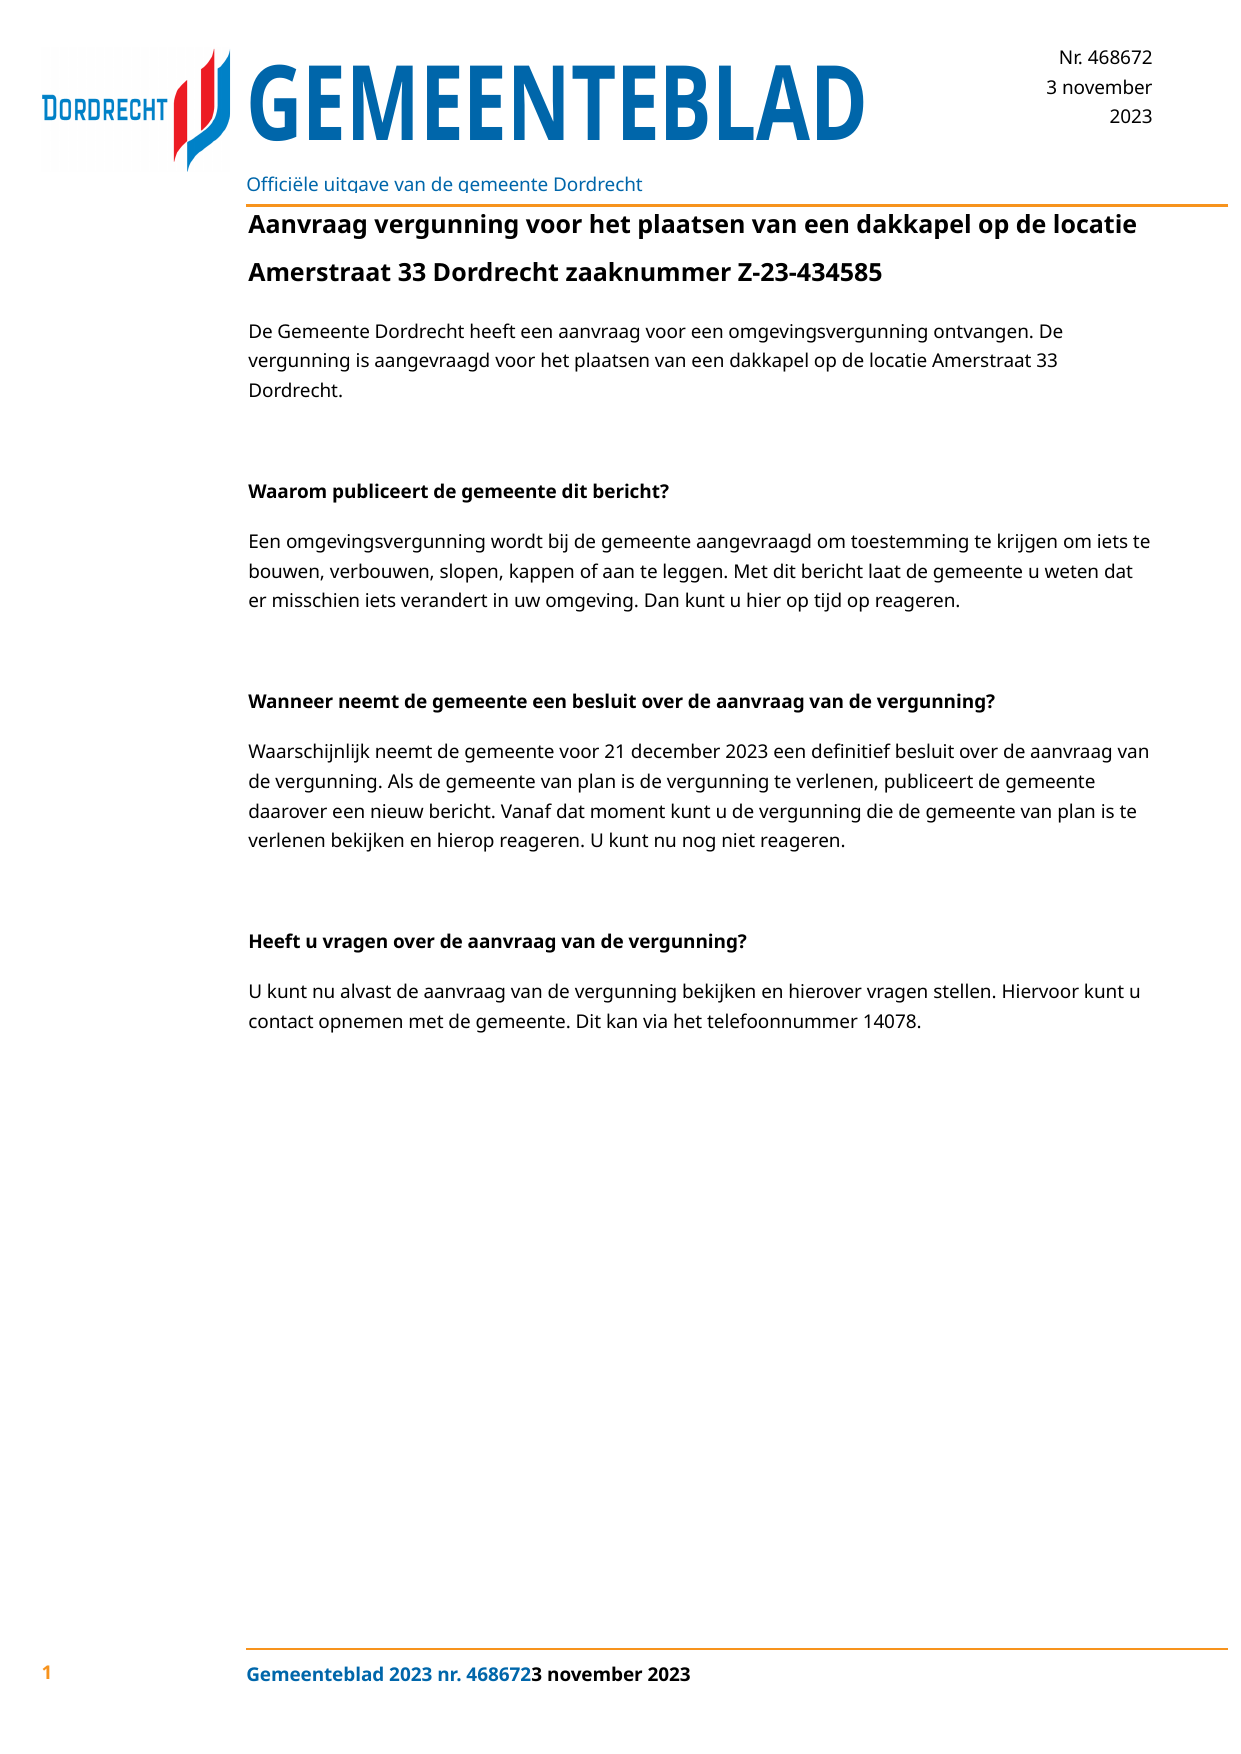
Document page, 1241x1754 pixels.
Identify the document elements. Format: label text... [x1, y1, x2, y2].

text Een omgevingsvergunning wordt bij de gemeente aangevraagd om toestemming te krijgen om iets te bouwen, verbouwen, slopen, kappen of aan te leggen. Met dit bericht laat de gemeente u weten dat er misschien iets verandert in uw omgeving. Dan kunt u hier op tijd op reageren. [248, 528, 1152, 613]
text Waarom publiceert de gemeente dit bericht? [248, 478, 1152, 504]
text Aanvraag vergunning voor het plaatsen van een dakkapel op de locatie Amerstraat 33 Dordrecht zaaknummer Z-23-434585 [248, 207, 1152, 288]
text De Gemeente Dordrecht heeft een aanvraag voor een omgevingsvergunning ontvangen. De vergunning is aangevraagd voor het plaatsen van een dakkapel op de locatie Amerstraat 33 Dordrecht. [248, 318, 1152, 403]
text Waarschijnlijk neemt de gemeente voor 21 december 2023 een definitief besluit over de aanvraag van de vergunning. Als de gemeente van plan is de vergunning te verlenen, publiceert de gemeente daarover een nieuw bericht. Vanaf dat moment kunt u de vergunning die de gemeente van plan is te verlenen bekijken en hierop reageren. U kunt nu nog niet reageren. [248, 739, 1152, 853]
text Heeft u vragen over de aanvraag van de vergunning? [248, 928, 1152, 954]
text Wanneer neemt de gemeente een besluit over de aanvraag van de vergunning? [248, 688, 1152, 714]
text U kunt nu alvast de aanvraag van de vergunning bekijken en hierover vragen stellen. Hiervoor kunt u contact opnemen met de gemeente. Dit kan via het telefoonnummer 14078. [248, 979, 1152, 1034]
picture [41, 47, 231, 172]
